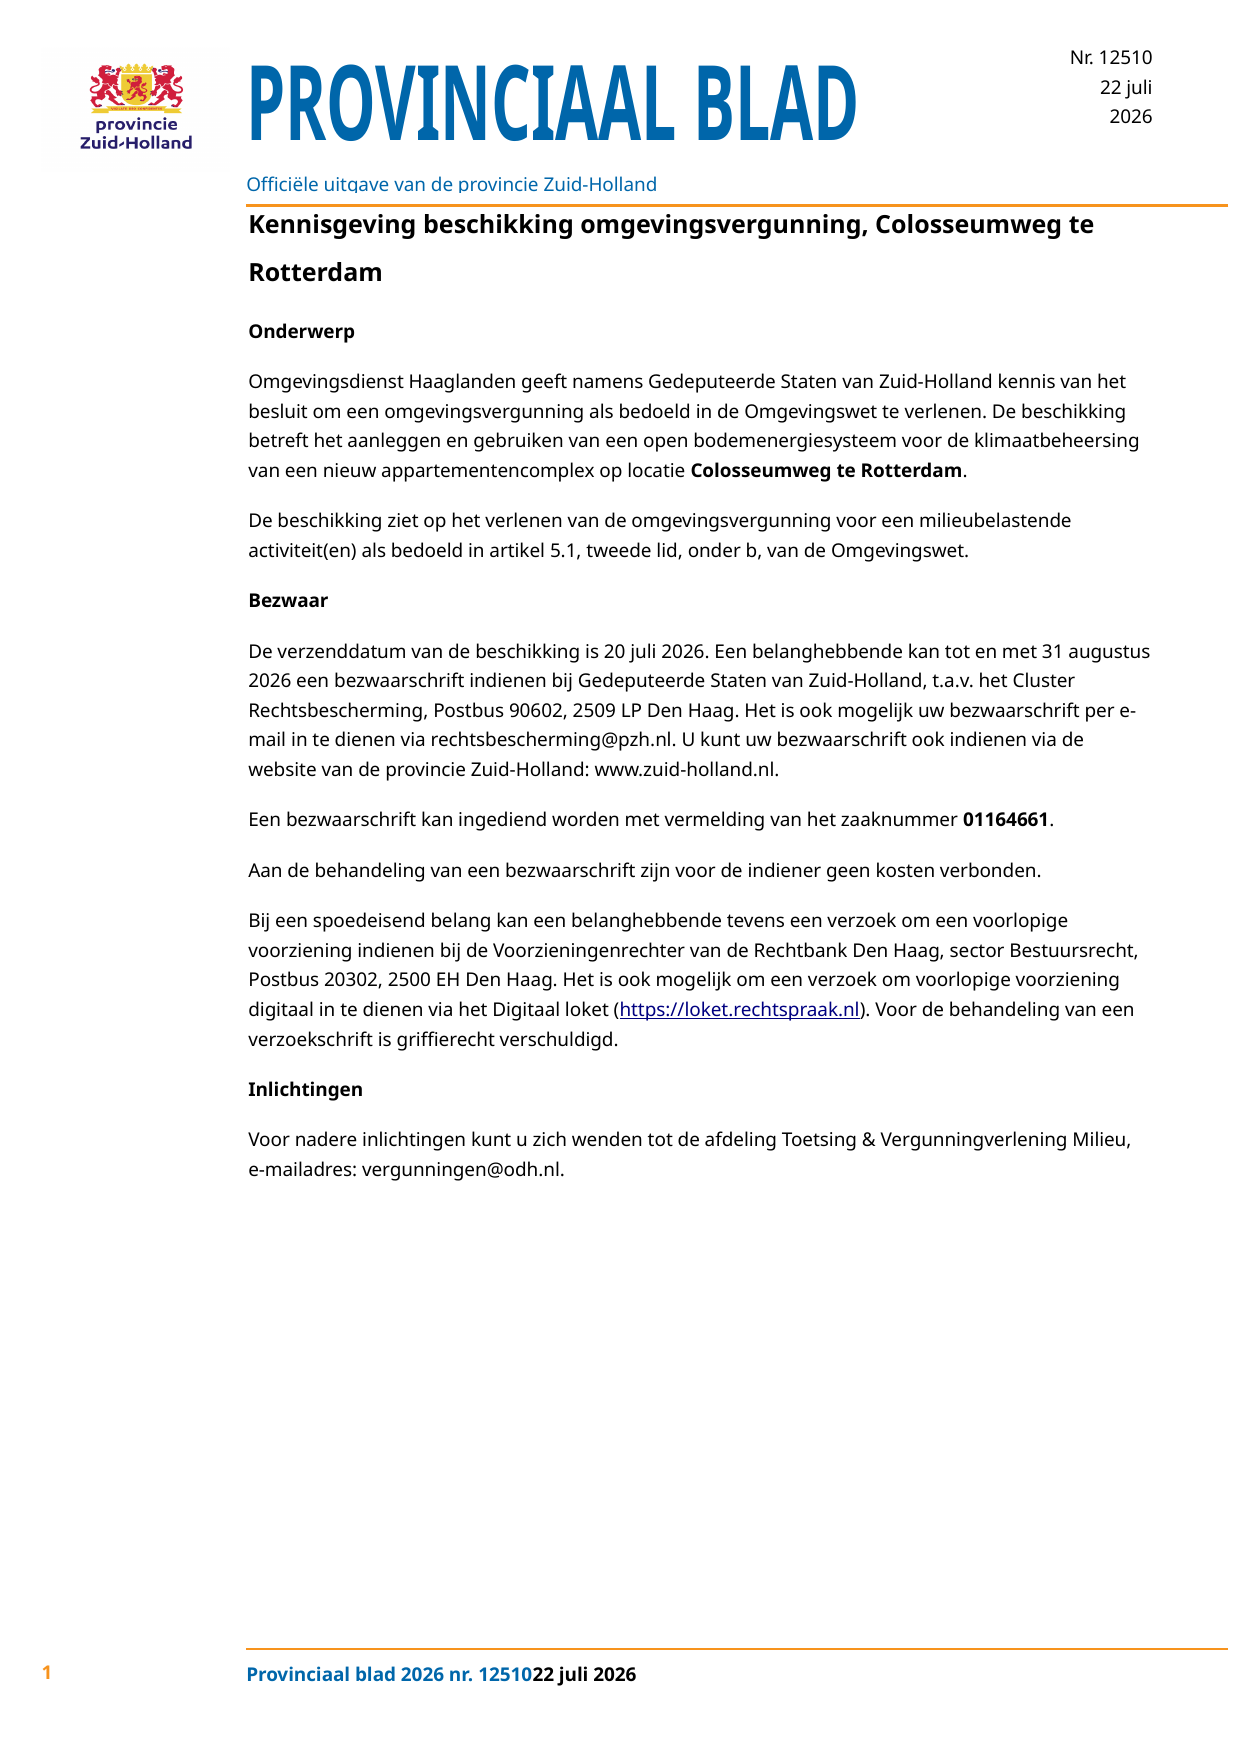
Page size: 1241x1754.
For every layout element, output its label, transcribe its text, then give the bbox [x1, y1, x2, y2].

text Kennisgeving beschikking omgevingsvergunning, Colosseumweg te Rotterdam [248, 207, 1152, 288]
text De beschikking ziet op het verlenen van de omgevingsvergunning voor een milieubelastende activiteit(en) als bedoeld in artikel 5.1, tweede lid, onder b, van de Omgevingswet. [248, 507, 1152, 563]
text Een bezwaarschrift kan ingediend worden met vermelding van het zaaknummer 01164661. [248, 807, 1152, 832]
text Bij een spoedeisend belang kan een belanghebbende tevens een verzoek om een voorlopige voorziening indienen bij de Voorzieningenrechter van de Rechtbank Den Haag, sector Bestuursrecht, Postbus 20302, 2500 EH Den Haag. Het is ook mogelijk om een verzoek om voorlopige voorziening digitaal in te dienen via het Digitaal loket (https://loket.rechtspraak.nl). Voor de behandeling van een verzoekschrift is griffierecht verschuldigd. [248, 907, 1152, 1052]
picture [41, 47, 231, 172]
text Voor nadere inlichtingen kunt u zich wenden tot de afdeling Toetsing & Vergunningverlening Milieu, e-mailadres: vergunningen@odh.nl. [248, 1127, 1152, 1182]
text Inlichtingen [248, 1076, 1152, 1102]
text Onderwerp [248, 318, 1152, 344]
text Aan de behandeling van een bezwaarschrift zijn voor de indiener geen kosten verbonden. [248, 857, 1152, 883]
text De verzenddatum van de beschikking is 20 juli 2026. Een belanghebbende kan tot en met 31 augustus 2026 een bezwaarschrift indienen bij Gedeputeerde Staten van Zuid-Holland, t.a.v. het Cluster Rechtsbescherming, Postbus 90602, 2509 LP Den Haag. Het is ook mogelijk uw bezwaarschrift per e-mail in te dienen via rechtsbescherming@pzh.nl. U kunt uw bezwaarschrift ook indienen via de website van de provincie Zuid-Holland: www.zuid-holland.nl. [248, 638, 1152, 782]
text Omgevingsdienst Haaglanden geeft namens Gedeputeerde Staten van Zuid-Holland kennis van het besluit om een omgevingsvergunning als bedoeld in de Omgevingswet te verlenen. De beschikking betreft het aanleggen en gebruiken van een open bodemenergiesysteem voor de klimaatbeheersing van een nieuw appartementencomplex op locatie Colosseumweg te Rotterdam. [248, 368, 1152, 483]
text Bezwaar [248, 587, 1152, 613]
